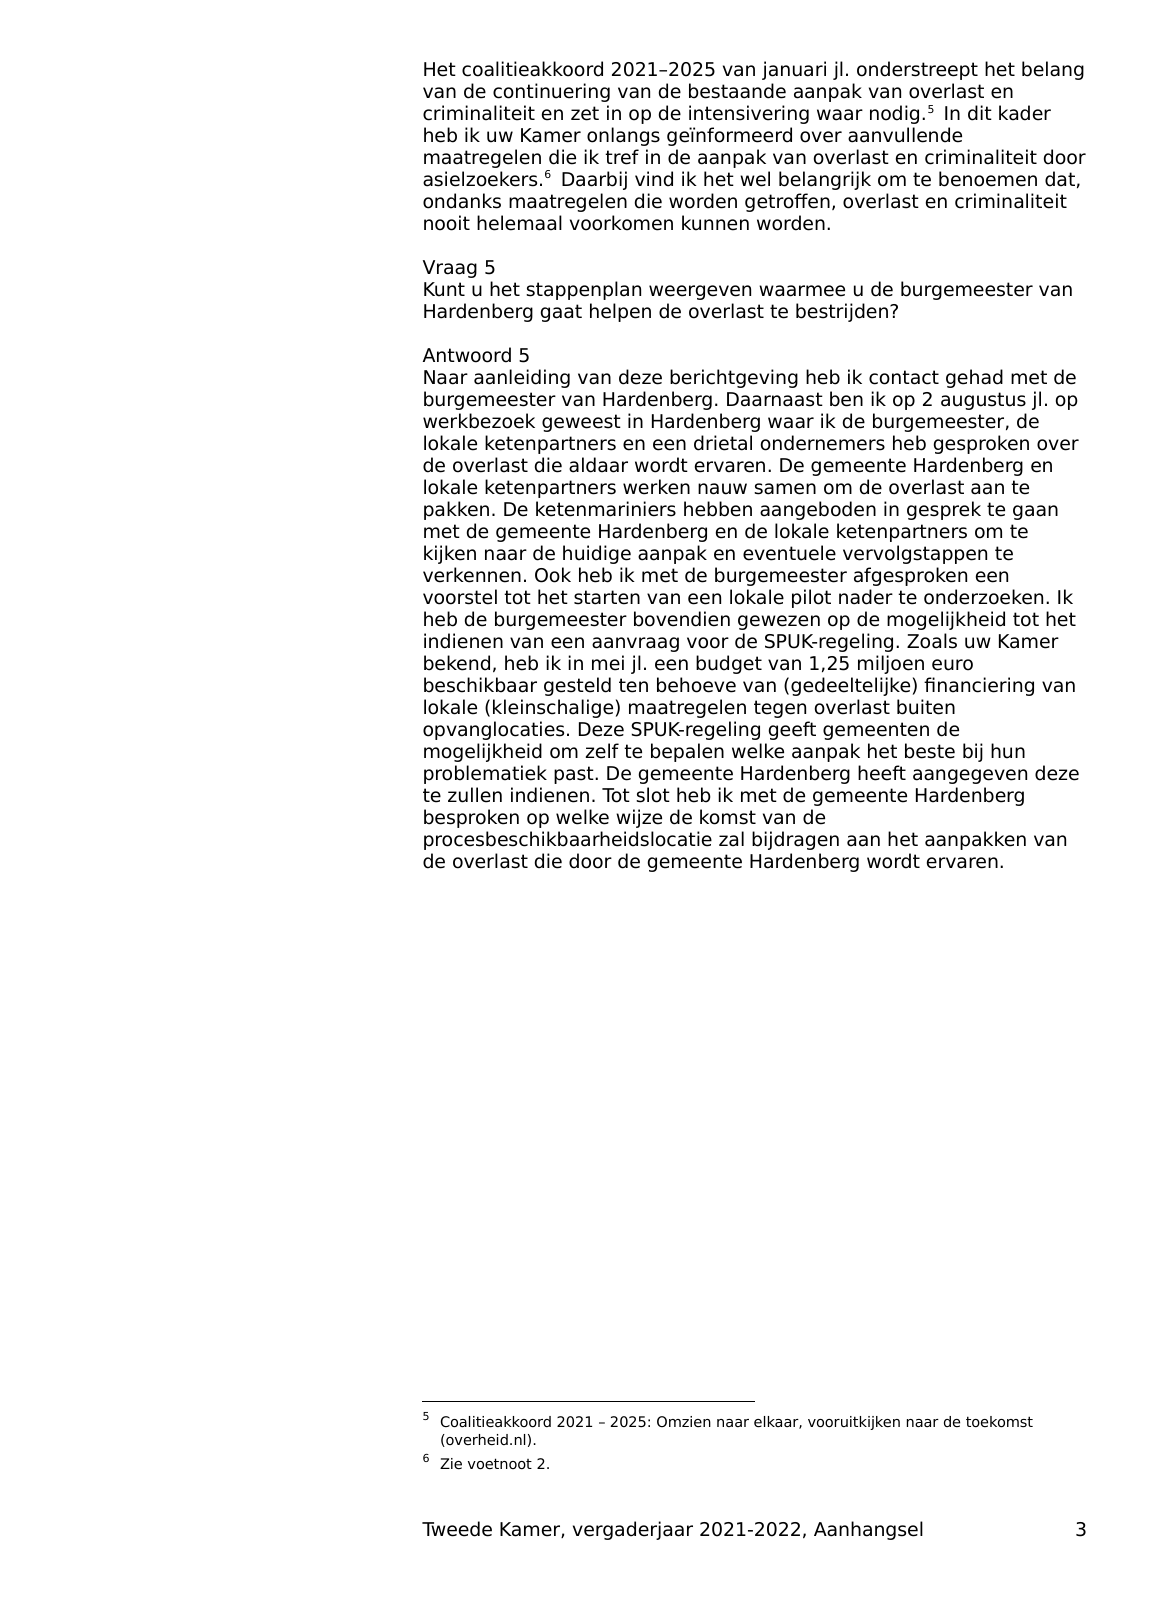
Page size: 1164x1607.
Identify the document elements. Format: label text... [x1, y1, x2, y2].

text Zie voetnoot 2. [422, 1452, 1087, 1474]
text Antwoord 5 [422, 345, 1087, 367]
text Vraag 5 [422, 257, 1087, 279]
text Kunt u het stappenplan weergeven waarmee u de burgemeester van Hardenberg gaat helpen de overlast te bestrijden? [422, 279, 1087, 323]
text Coalitieakkoord 2021 – 2025: Omzien naar elkaar, vooruitkijken naar de toekomst (overheid.nl). [422, 1410, 1087, 1449]
text Naar aanleiding van deze berichtgeving heb ik contact gehad met de burgemeester van Hardenberg. Daarnaast ben ik op 2 augustus jl. op werkbezoek geweest in Hardenberg waar ik de burgemeester, de lokale ketenpartners en een drietal ondernemers heb gesproken over de overlast die aldaar wordt ervaren. De gemeente Hardenberg en lokale ketenpartners werken nauw samen om de overlast aan te pakken. De ketenmariniers hebben aangeboden in gesprek te gaan met de gemeente Hardenberg en de lokale ketenpartners om te kijken naar de huidige aanpak en eventuele vervolgstappen te verkennen. Ook heb ik met de burgemeester afgesproken een voorstel tot het starten van een lokale pilot nader te onderzoeken. Ik heb de burgemeester bovendien gewezen op de mogelijkheid tot het indienen van een aanvraag voor de SPUK-regeling. Zoals uw Kamer bekend, heb ik in mei jl. een budget van 1,25 miljoen euro beschikbaar gesteld ten behoeve van (gedeeltelijke) financiering van lokale (kleinschalige) maatregelen tegen overlast buiten opvanglocaties. Deze SPUK-regeling geeft gemeenten de mogelijkheid om zelf te bepalen welke aanpak het beste bij hun problematiek past. De gemeente Hardenberg heeft aangegeven deze te zullen indienen. Tot slot heb ik met de gemeente Hardenberg besproken op welke wijze de komst van de procesbeschikbaarheidslocatie zal bijdragen aan het aanpakken van de overlast die door de gemeente Hardenberg wordt ervaren. [422, 367, 1087, 873]
text Het coalitieakkoord 2021–2025 van januari jl. onderstreept het belang van de continuering van de bestaande aanpak van overlast en criminaliteit en zet in op de intensivering waar nodig. In dit kader heb ik uw Kamer onlangs geïnformeerd over aanvullende maatregelen die ik tref in de aanpak van overlast en criminaliteit door asielzoekers. Daarbij vind ik het wel belangrijk om te benoemen dat, ondanks maatregelen die worden getroffen, overlast en criminaliteit nooit helemaal voorkomen kunnen worden. [422, 59, 1087, 235]
